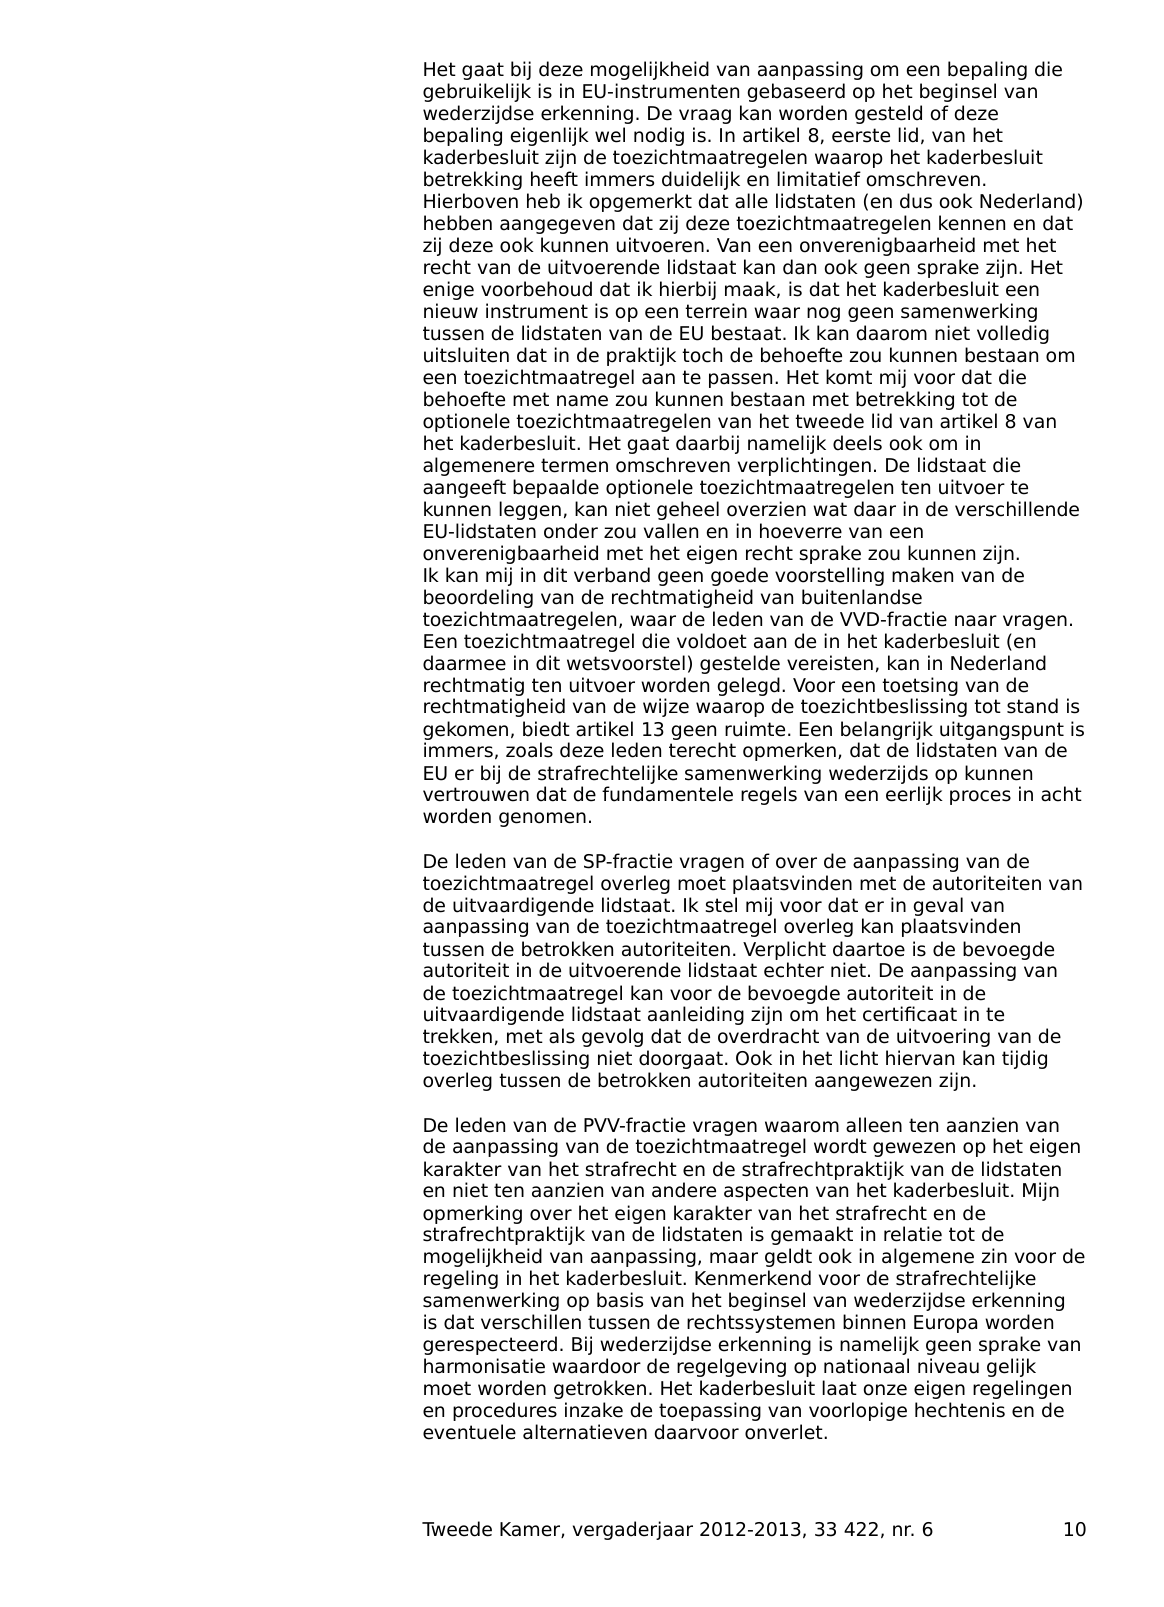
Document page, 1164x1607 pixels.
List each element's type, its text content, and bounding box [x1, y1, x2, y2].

text Ik kan mij in dit verband geen goede voorstelling maken van de beoordeling van de rechtmatigheid van buitenlandse toezichtmaatregelen, waar de leden van de VVD-fractie naar vragen. Een toezichtmaatregel die voldoet aan de in het kaderbesluit (en daarmee in dit wetsvoorstel) gestelde vereisten, kan in Nederland rechtmatig ten uitvoer worden gelegd. Voor een toetsing van de rechtmatigheid van de wijze waarop de toezichtbeslissing tot stand is gekomen, biedt artikel 13 geen ruimte. Een belangrijk uitgangspunt is immers, zoals deze leden terecht opmerken, dat de lidstaten van de EU er bij de strafrechtelijke samenwerking wederzijds op kunnen vertrouwen dat de fundamentele regels van een eerlijk proces in acht worden genomen. [422, 564, 1087, 828]
text Het gaat bij deze mogelijkheid van aanpassing om een bepaling die gebruikelijk is in EU-instrumenten gebaseerd op het beginsel van wederzijdse erkenning. De vraag kan worden gesteld of deze bepaling eigenlijk wel nodig is. In artikel 8, eerste lid, van het kaderbesluit zijn de toezichtmaatregelen waarop het kaderbesluit betrekking heeft immers duidelijk en limitatief omschreven. Hierboven heb ik opgemerkt dat alle lidstaten (en dus ook Nederland) hebben aangegeven dat zij deze toezichtmaatregelen kennen en dat zij deze ook kunnen uitvoeren. Van een onverenigbaarheid met het recht van de uitvoerende lidstaat kan dan ook geen sprake zijn. Het enige voorbehoud dat ik hierbij maak, is dat het kaderbesluit een nieuw instrument is op een terrein waar nog geen samenwerking tussen de lidstaten van de EU bestaat. Ik kan daarom niet volledig uitsluiten dat in de praktijk toch de behoefte zou kunnen bestaan om een toezichtmaatregel aan te passen. Het komt mij voor dat die behoefte met name zou kunnen bestaan met betrekking tot de optionele toezichtmaatregelen van het tweede lid van artikel 8 van het kaderbesluit. Het gaat daarbij namelijk deels ook om in algemenere termen omschreven verplichtingen. De lidstaat die aangeeft bepaalde optionele toezichtmaatregelen ten uitvoer te kunnen leggen, kan niet geheel overzien wat daar in de verschillende EU-lidstaten onder zou vallen en in hoeverre van een onverenigbaarheid met het eigen recht sprake zou kunnen zijn. [422, 59, 1087, 564]
text De leden van de SP-fractie vragen of over de aanpassing van de toezichtmaatregel overleg moet plaatsvinden met de autoriteiten van de uitvaardigende lidstaat. Ik stel mij voor dat er in geval van aanpassing van de toezichtmaatregel overleg kan plaatsvinden tussen de betrokken autoriteiten. Verplicht daartoe is de bevoegde autoriteit in de uitvoerende lidstaat echter niet. De aanpassing van de toezichtmaatregel kan voor de bevoegde autoriteit in de uitvaardigende lidstaat aanleiding zijn om het certificaat in te trekken, met als gevolg dat de overdracht van de uitvoering van de toezichtbeslissing niet doorgaat. Ook in het licht hiervan kan tijdig overleg tussen de betrokken autoriteiten aangewezen zijn. [422, 851, 1087, 1092]
text De leden van de PVV-fractie vragen waarom alleen ten aanzien van de aanpassing van de toezichtmaatregel wordt gewezen op het eigen karakter van het strafrecht en de strafrechtpraktijk van de lidstaten en niet ten aanzien van andere aspecten van het kaderbesluit. Mijn opmerking over het eigen karakter van het strafrecht en de strafrechtpraktijk van de lidstaten is gemaakt in relatie tot de mogelijkheid van aanpassing, maar geldt ook in algemene zin voor de regeling in het kaderbesluit. Kenmerkend voor de strafrechtelijke samenwerking op basis van het beginsel van wederzijdse erkenning is dat verschillen tussen de rechtssystemen binnen Europa worden gerespecteerd. Bij wederzijdse erkenning is namelijk geen sprake van harmonisatie waardoor de regelgeving op nationaal niveau gelijk moet worden getrokken. Het kaderbesluit laat onze eigen regelingen en procedures inzake de toepassing van voorlopige hechtenis en de eventuele alternatieven daarvoor onverlet. [422, 1114, 1087, 1444]
